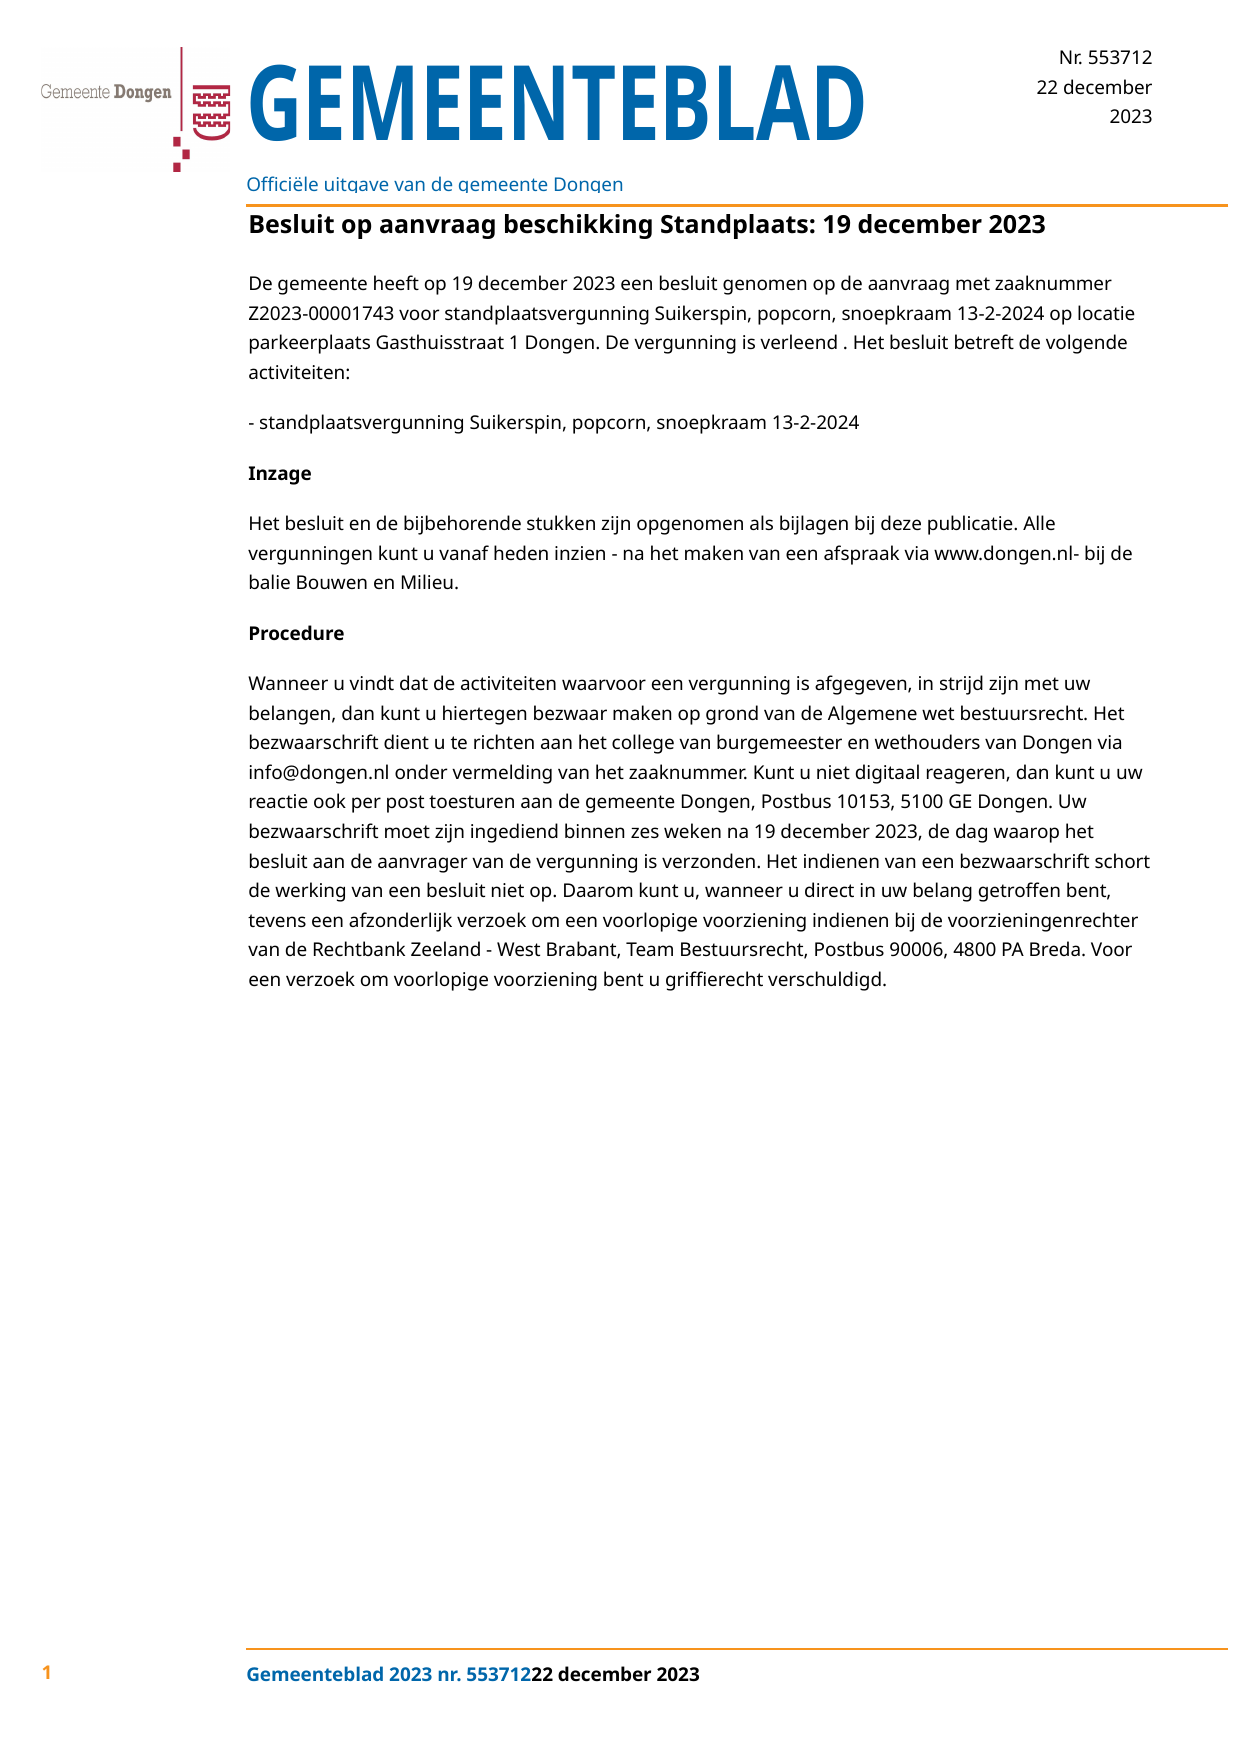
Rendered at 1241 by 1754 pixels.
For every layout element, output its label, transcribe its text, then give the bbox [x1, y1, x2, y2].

text Besluit op aanvraag beschikking Standplaats: 19 december 2023 [248, 207, 1152, 241]
text Inzage [248, 460, 1152, 486]
text Wanneer u vindt dat de activiteiten waarvoor een vergunning is afgegeven, in strijd zijn met uw belangen, dan kunt u hiertegen bezwaar maken op grond van de Algemene wet bestuursrecht. Het bezwaarschrift dient u te richten aan het college van burgemeester en wethouders van Dongen via info@dongen.nl onder vermelding van het zaaknummer. Kunt u niet digitaal reageren, dan kunt u uw reactie ook per post toesturen aan de gemeente Dongen, Postbus 10153, 5100 GE Dongen. Uw bezwaarschrift moet zijn ingediend binnen zes weken na 19 december 2023, de dag waarop het besluit aan de aanvrager van de vergunning is verzonden. Het indienen van een bezwaarschrift schort de werking van een besluit niet op. Daarom kunt u, wanneer u direct in uw belang getroffen bent, tevens een afzonderlijk verzoek om een voorlopige voorziening indienen bij de voorzieningenrechter van de Rechtbank Zeeland - West Brabant, Team Bestuursrecht, Postbus 90006, 4800 PA Breda. Voor een verzoek om voorlopige voorziening bent u griffierecht verschuldigd. [248, 670, 1152, 992]
text De gemeente heeft op 19 december 2023 een besluit genomen op de aanvraag met zaaknummer Z2023-00001743 voor standplaatsvergunning Suikerspin, popcorn, snoepkraam 13-2-2024 op locatie parkeerplaats Gasthuisstraat 1 Dongen. De vergunning is verleend . Het besluit betreft de volgende activiteiten: [248, 270, 1152, 385]
text Het besluit en de bijbehorende stukken zijn opgenomen als bijlagen bij deze publicatie. Alle vergunningen kunt u vanaf heden inzien - na het maken van een afspraak via www.dongen.nl- bij de balie Bouwen en Milieu. [248, 510, 1152, 595]
text - standplaatsvergunning Suikerspin, popcorn, snoepkraam 13-2-2024 [248, 409, 1152, 435]
picture [41, 47, 231, 172]
text Procedure [248, 620, 1152, 646]
